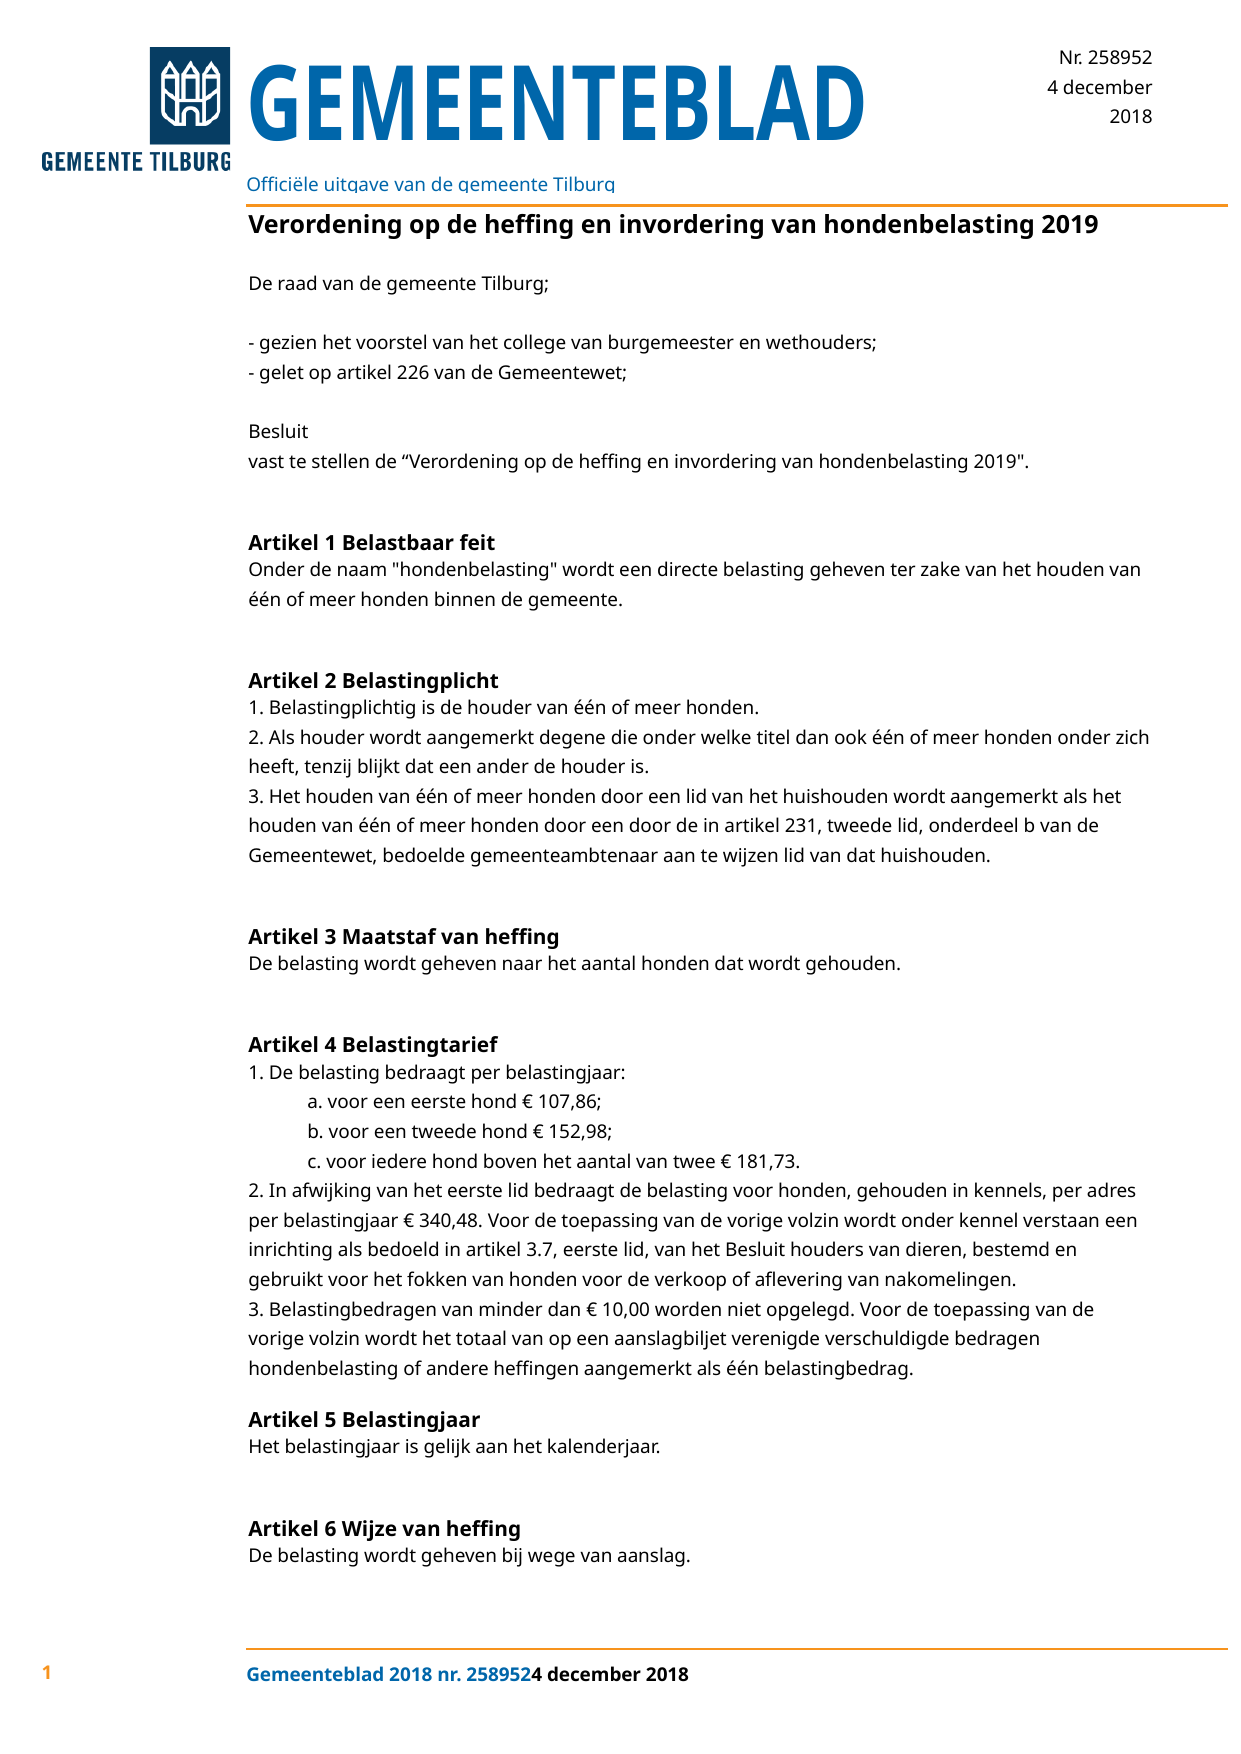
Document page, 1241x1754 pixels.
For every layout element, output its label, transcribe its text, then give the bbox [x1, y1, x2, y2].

text Het belastingjaar is gelijk aan het kalenderjaar. [248, 1434, 1152, 1459]
text De raad van de gemeente Tilburg; [248, 270, 1152, 296]
text Besluit [248, 418, 1152, 444]
text 2. Als houder wordt aangemerkt degene die onder welke titel dan ook één of meer honden onder zich heeft, tenzij blijkt dat een ander de houder is. [248, 724, 1152, 779]
text - gezien het voorstel van het college van burgemeester en wethouders; [248, 329, 1152, 355]
list a. voor een eerste hond € 107,86; [248, 1089, 1152, 1114]
text 3. Het houden van één of meer honden door een lid van het huishouden wordt aangemerkt als het houden van één of meer honden door een door de in artikel 231, tweede lid, onderdeel b van de Gemeentewet, bedoelde gemeenteambtenaar aan te wijzen lid van dat huishouden. [248, 783, 1152, 868]
text Verordening op de heffing en invordering van hondenbelasting 2019 [248, 207, 1152, 241]
text Artikel 2 Belastingplicht [248, 666, 1152, 694]
text Artikel 1 Belastbaar feit [248, 528, 1152, 556]
text 1. De belasting bedraagt per belastingjaar: [248, 1059, 1152, 1085]
text Artikel 6 Wijze van heffing [248, 1514, 1152, 1542]
text Artikel 4 Belastingtarief [248, 1031, 1152, 1059]
text 1. Belastingplichtig is de houder van één of meer honden. [248, 694, 1152, 720]
list c. voor iedere hond boven het aantal van twee € 181,73. [248, 1148, 1152, 1173]
picture [41, 47, 231, 172]
text - gelet op artikel 226 van de Gemeentewet; [248, 359, 1152, 385]
text 2. In afwijking van het eerste lid bedraagt de belasting voor honden, gehouden in kennels, per adres per belastingjaar € 340,48. Voor de toepassing van de vorige volzin wordt onder kennel verstaan een inrichting als bedoeld in artikel 3.7, eerste lid, van het Besluit houders van dieren, bestemd en gebruikt voor het fokken van honden voor de verkoop of aflevering van nakomelingen. [248, 1177, 1152, 1292]
text Artikel 3 Maatstaf van heffing [248, 922, 1152, 951]
list b. voor een tweede hond € 152,98; [248, 1118, 1152, 1144]
text Artikel 5 Belastingjaar [248, 1405, 1152, 1434]
text De belasting wordt geheven bij wege van aanslag. [248, 1542, 1152, 1568]
text 3. Belastingbedragen van minder dan € 10,00 worden niet opgelegd. Voor de toepassing van de vorige volzin wordt het totaal van op een aanslagbiljet verenigde verschuldigde bedragen hondenbelasting of andere heffingen aangemerkt als één belastingbedrag. [248, 1296, 1152, 1381]
text Onder de naam "hondenbelasting" wordt een directe belasting geheven ter zake van het houden van één of meer honden binnen de gemeente. [248, 556, 1152, 612]
text vast te stellen de “Verordening op de heffing en invordering van hondenbelasting 2019". [248, 448, 1152, 473]
text De belasting wordt geheven naar het aantal honden dat wordt gehouden. [248, 951, 1152, 976]
